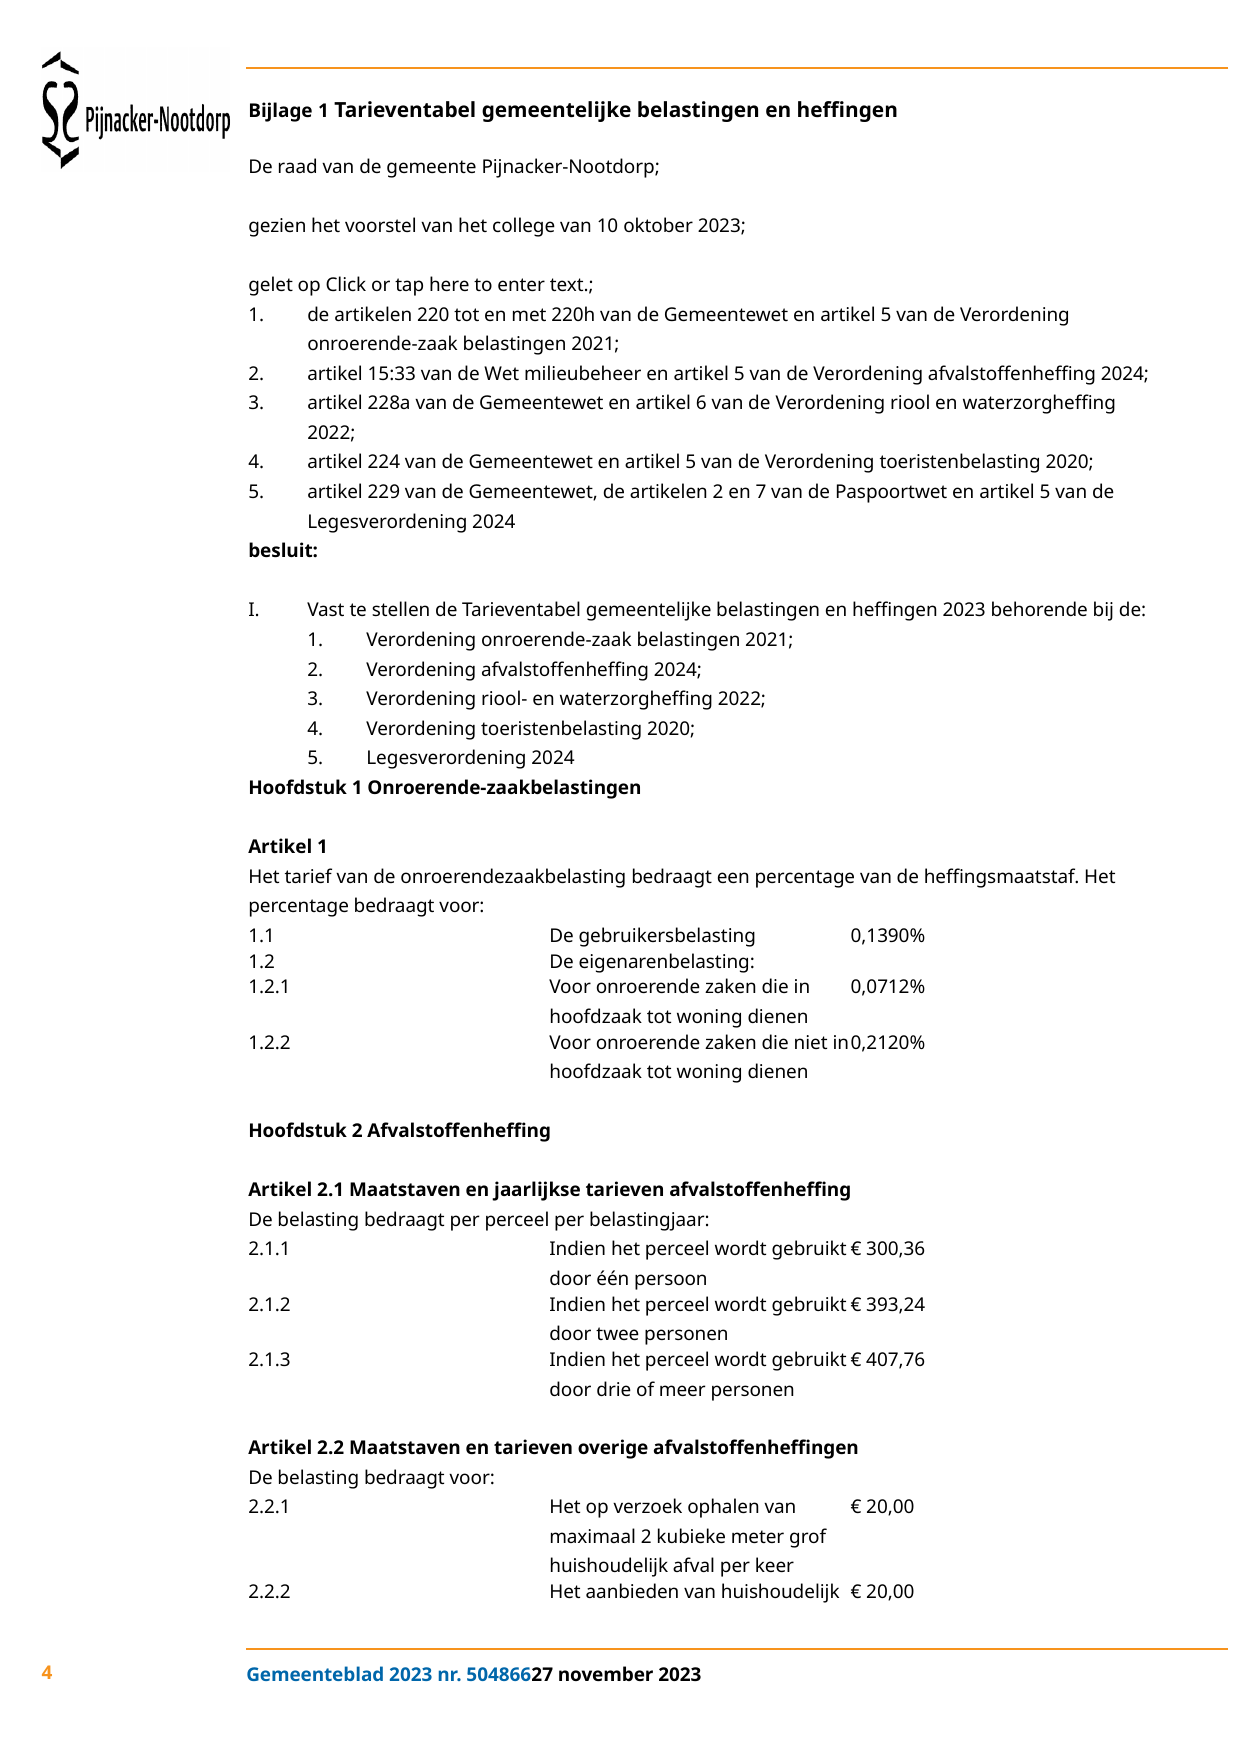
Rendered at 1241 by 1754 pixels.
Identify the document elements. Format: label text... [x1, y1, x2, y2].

text Artikel 2.1 Maatstaven en jaarlijkse tarieven afvalstoffenheffing [248, 1176, 1152, 1202]
table_cell 2.1.2 [248, 1291, 549, 1346]
table_cell De eigenarenbelasting: [549, 948, 850, 974]
text Hoofdstuk 2 Afvalstoffenheffing [248, 1117, 1152, 1143]
table_cell 0,2120% [850, 1029, 1152, 1084]
list Verordening toeristenbelasting 2020; [307, 715, 1152, 741]
table_cell € 20,00 [850, 1579, 1152, 1604]
list Verordening riool- en waterzorgheffing 2022; [307, 685, 1152, 711]
table_cell Voor onroerende zaken die niet in hoofdzaak tot woning dienen [549, 1029, 850, 1084]
table_header 0,1390% [850, 922, 1152, 948]
table_cell 2.2.2 [248, 1579, 549, 1604]
table_cell Het aanbieden van huishoudelijk [549, 1579, 850, 1604]
list artikel 224 van de Gemeentewet en artikel 5 van de Verordening toeristenbelasting 2020; [248, 449, 1152, 474]
text De belasting bedraagt voor: [248, 1464, 1152, 1489]
table_cell Indien het perceel wordt gebruikt door twee personen [549, 1291, 850, 1346]
text De raad van de gemeente Pijnacker-Nootdorp; [248, 153, 1152, 179]
list Verordening onroerende-zaak belastingen 2021; [307, 626, 1152, 652]
list artikel 228a van de Gemeentewet en artikel 6 van de Verordening riool en waterzorgheffing 2022; [248, 389, 1152, 445]
text besluit: [248, 537, 1152, 563]
table_cell Indien het perceel wordt gebruikt door drie of meer personen [549, 1346, 850, 1401]
text Artikel 2.2 Maatstaven en tarieven overige afvalstoffenheffingen [248, 1434, 1152, 1460]
text De belasting bedraagt per perceel per belastingjaar: [248, 1206, 1152, 1232]
text Hoofdstuk 1 Onroerende-zaakbelastingen [248, 774, 1152, 800]
table_header 2.2.1 [248, 1494, 549, 1578]
list artikel 15:33 van de Wet milieubeheer en artikel 5 van de Verordening afvalstoffenheffing 2024; [248, 360, 1152, 386]
table_cell 1.2.2 [248, 1029, 549, 1084]
table_cell 0,0712% [850, 974, 1152, 1029]
table_header Indien het perceel wordt gebruikt door één persoon [549, 1236, 850, 1291]
table_cell 1.2.1 [248, 974, 549, 1029]
list artikel 229 van de Gemeentewet, de artikelen 2 en 7 van de Paspoortwet en artikel 5 van de Legesverordening 2024 [248, 478, 1152, 534]
picture [41, 47, 231, 172]
table_header 1.1 [248, 922, 549, 948]
table_cell € 393,24 [850, 1291, 1152, 1346]
table_header 2.1.1 [248, 1236, 549, 1291]
table_cell € 407,76 [850, 1346, 1152, 1401]
table_header € 300,36 [850, 1236, 1152, 1291]
text Bijlage 1 Tarieventabel gemeentelijke belastingen en heffingen [248, 95, 1152, 123]
table_cell 2.1.3 [248, 1346, 549, 1401]
table_cell Voor onroerende zaken die in hoofdzaak tot woning dienen [549, 974, 850, 1029]
table_header De gebruikersbelasting [549, 922, 850, 948]
list Verordening afvalstoffenheffing 2024; [307, 656, 1152, 682]
table_header € 20,00 [850, 1494, 1152, 1578]
table_header Het op verzoek ophalen van maximaal 2 kubieke meter grof huishoudelijk afval per keer [549, 1494, 850, 1578]
text Het tarief van de onroerendezaakbelasting bedraagt een percentage van de heffingsmaatstaf. Het percentage bedraagt voor: [248, 863, 1152, 918]
text gelet op Click or tap here to enter text.; [248, 271, 1152, 297]
table_cell [850, 948, 1152, 974]
list Vast te stellen de Tarieventabel gemeentelijke belastingen en heffingen 2023 behorende bij de: [248, 597, 1152, 622]
text Artikel 1 [248, 833, 1152, 859]
list de artikelen 220 tot en met 220h van de Gemeentewet en artikel 5 van de Verordening onroerende-zaak belastingen 2021; [248, 301, 1152, 356]
table_cell 1.2 [248, 948, 549, 974]
text gezien het voorstel van het college van 10 oktober 2023; [248, 212, 1152, 238]
list Legesverordening 2024 [307, 744, 1152, 770]
